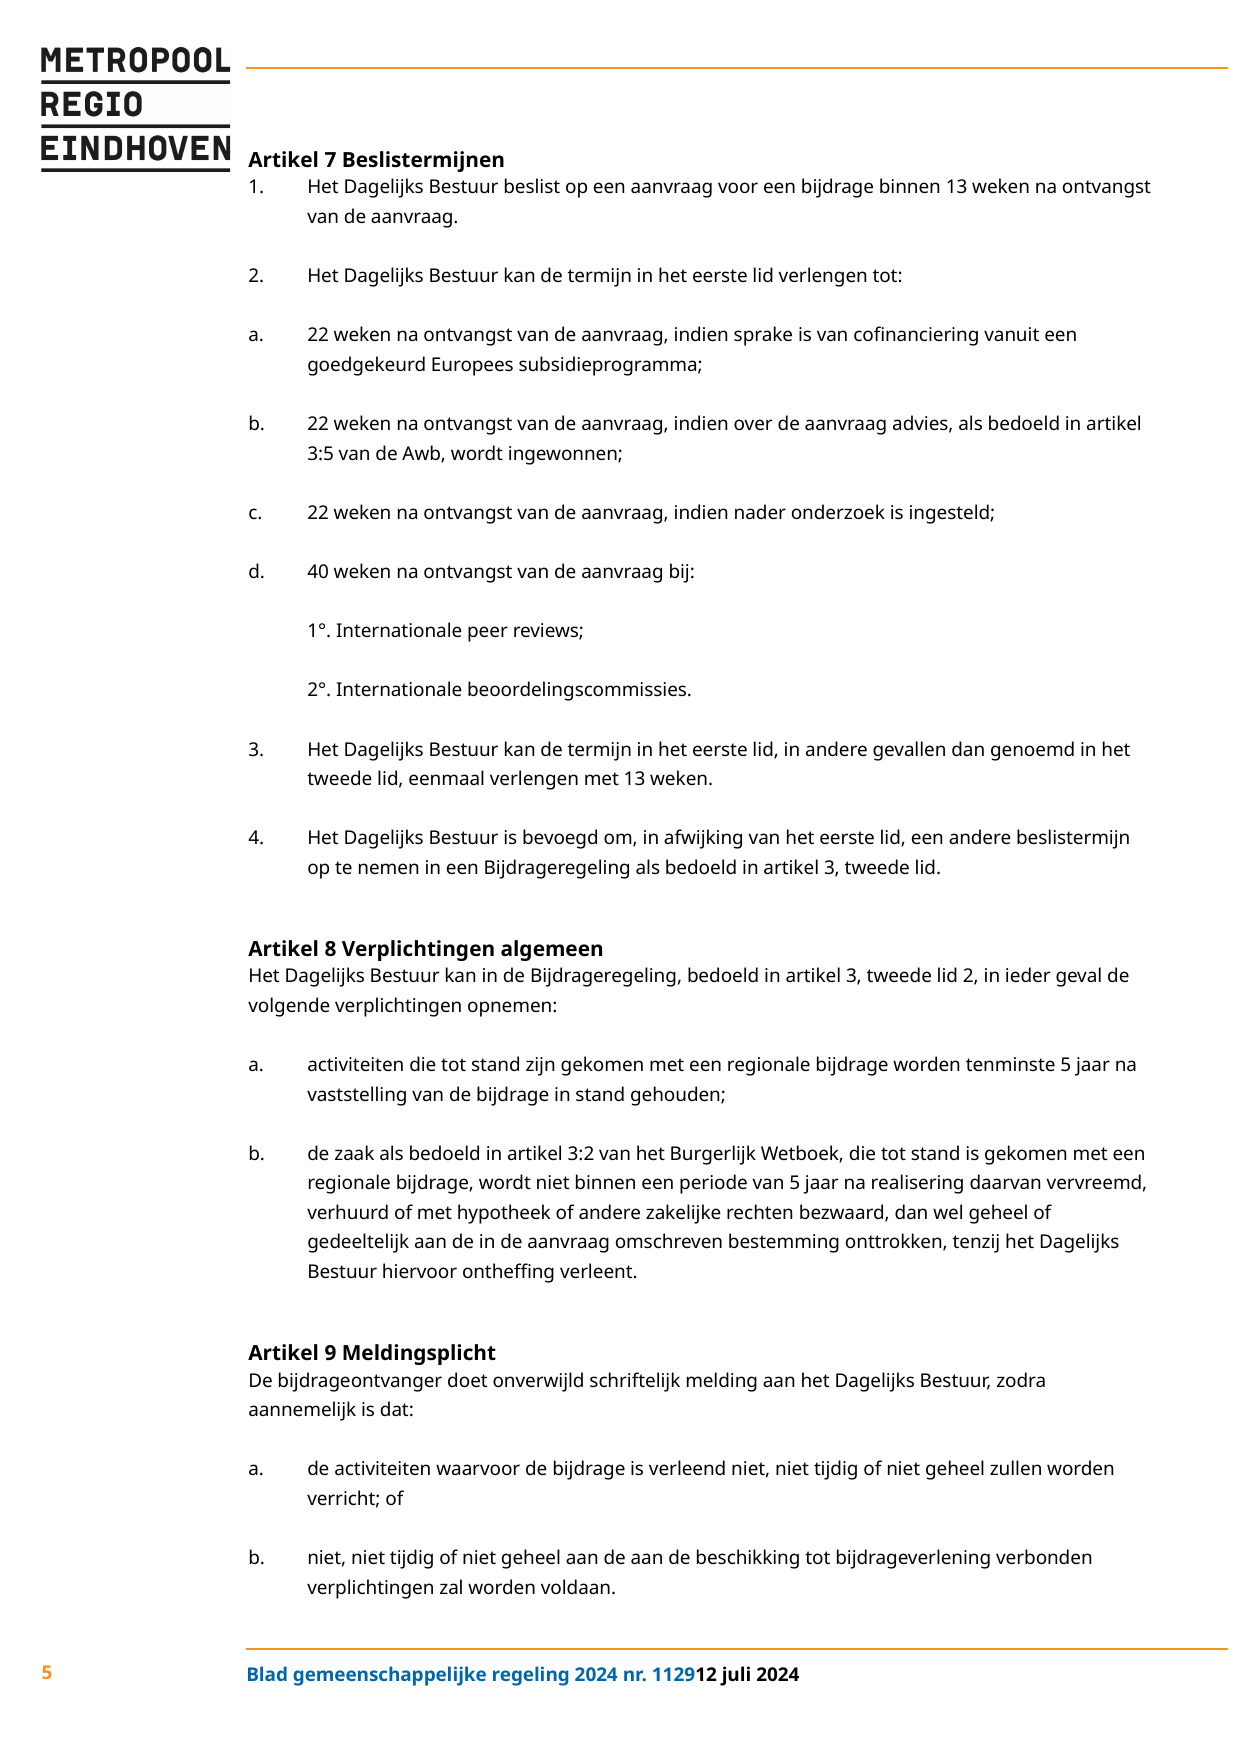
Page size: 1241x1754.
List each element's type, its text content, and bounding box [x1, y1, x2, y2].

list 1°. Internationale peer reviews; [248, 617, 1152, 643]
text Artikel 8 Verplichtingen algemeen [248, 934, 1152, 962]
text Artikel 7 Beslistermijnen [248, 145, 1152, 174]
list Het Dagelijks Bestuur is bevoegd om, in afwijking van het eerste lid, een andere beslistermijn op te nemen in een Bijdrageregeling als bedoeld in artikel 3, tweede lid. [248, 824, 1152, 880]
list 40 weken na ontvangst van de aanvraag bij: [248, 558, 1152, 584]
list activiteiten die tot stand zijn gekomen met een regionale bijdrage worden tenminste 5 jaar na vaststelling van de bijdrage in stand gehouden; [248, 1051, 1152, 1107]
list Het Dagelijks Bestuur kan de termijn in het eerste lid, in andere gevallen dan genoemd in het tweede lid, eenmaal verlengen met 13 weken. [248, 736, 1152, 791]
picture [41, 47, 231, 172]
text De bijdrageontvanger doet onverwijld schriftelijk melding aan het Dagelijks Bestuur, zodra aannemelijk is dat: [248, 1367, 1152, 1422]
list de activiteiten waarvoor de bijdrage is verleend niet, niet tijdig of niet geheel zullen worden verricht; of [248, 1456, 1152, 1511]
list niet, niet tijdig of niet geheel aan de aan de beschikking tot bijdrageverlening verbonden verplichtingen zal worden voldaan. [248, 1544, 1152, 1599]
list Het Dagelijks Bestuur beslist op een aanvraag voor een bijdrage binnen 13 weken na ontvangst van de aanvraag. [248, 174, 1152, 229]
list 22 weken na ontvangst van de aanvraag, indien nader onderzoek is ingesteld; [248, 499, 1152, 525]
list 22 weken na ontvangst van de aanvraag, indien sprake is van cofinanciering vanuit een goedgekeurd Europees subsidieprogramma; [248, 322, 1152, 377]
list 2°. Internationale beoordelingscommissies. [248, 677, 1152, 702]
list 22 weken na ontvangst van de aanvraag, indien over de aanvraag advies, als bedoeld in artikel 3:5 van de Awb, wordt ingewonnen; [248, 410, 1152, 466]
text Artikel 9 Meldingsplicht [248, 1338, 1152, 1367]
list Het Dagelijks Bestuur kan de termijn in het eerste lid verlengen tot: [248, 262, 1152, 288]
text Het Dagelijks Bestuur kan in de Bijdrageregeling, bedoeld in artikel 3, tweede lid 2, in ieder geval de volgende verplichtingen opnemen: [248, 962, 1152, 1018]
list de zaak als bedoeld in artikel 3:2 van het Burgerlijk Wetboek, die tot stand is gekomen met een regionale bijdrage, wordt niet binnen een periode van 5 jaar na realisering daarvan vervreemd, verhuurd of met hypotheek of andere zakelijke rechten bezwaard, dan wel geheel of gedeeltelijk aan de in de aanvraag omschreven bestemming onttrokken, tenzij het Dagelijks Bestuur hiervoor ontheffing verleent. [248, 1140, 1152, 1284]
